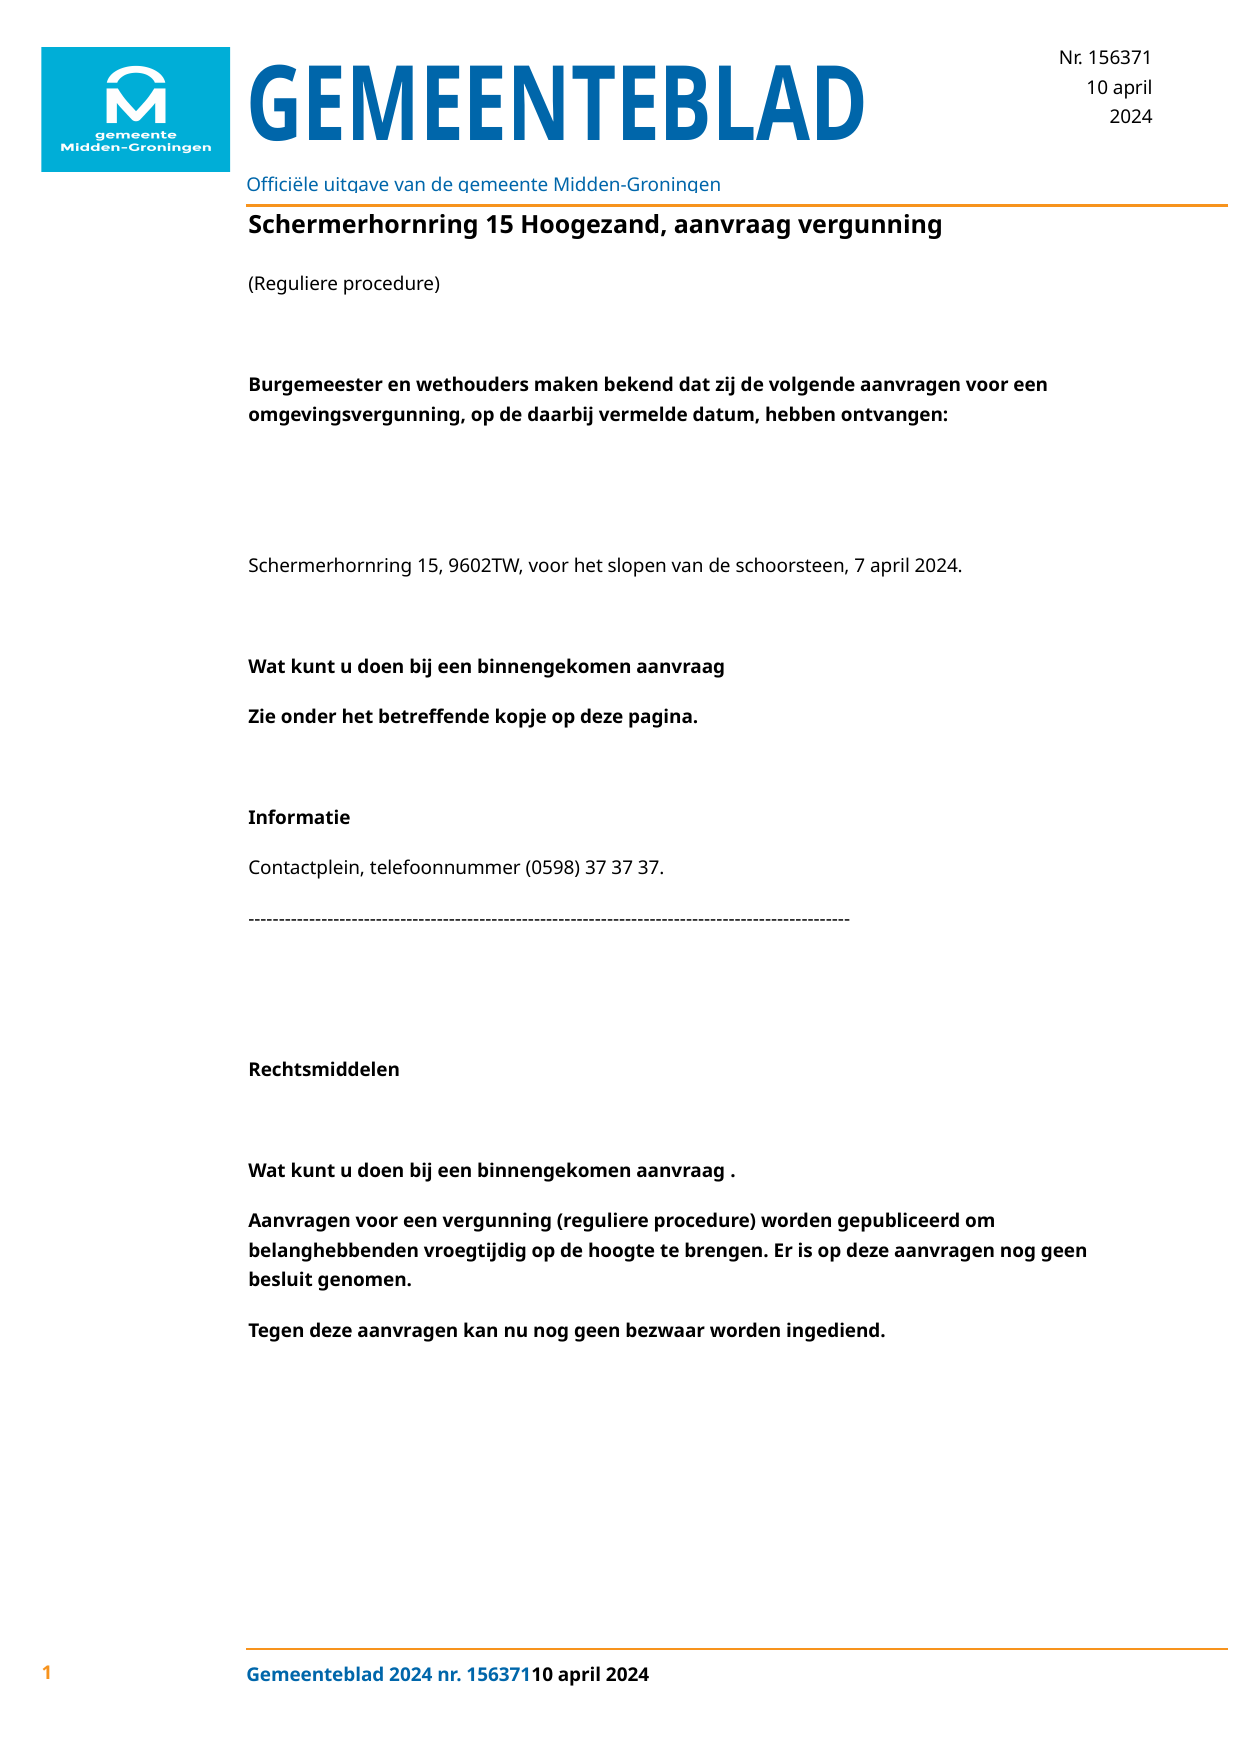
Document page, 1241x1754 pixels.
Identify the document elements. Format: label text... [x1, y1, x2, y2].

text Informatie [248, 804, 1152, 830]
text Aanvragen voor een vergunning (reguliere procedure) worden gepubliceerd om belanghebbenden vroegtijdig op de hoogte te brengen. Er is op deze aanvragen nog geen besluit genomen. [248, 1207, 1152, 1292]
picture [107, 89, 165, 122]
picture [108, 66, 164, 82]
text Contactplein, telefoonnummer (0598) 37 37 37. [248, 854, 1152, 880]
text Rechtsmiddelen [248, 1056, 1152, 1082]
text Tegen deze aanvragen kan nu nog geen bezwaar worden ingediend. [248, 1317, 1152, 1343]
text Wat kunt u doen bij een binnengekomen aanvraag . [248, 1157, 1152, 1183]
text (Reguliere procedure) [248, 270, 1152, 296]
text Wat kunt u doen bij een binnengekomen aanvraag [248, 653, 1152, 678]
picture [184, 146, 190, 153]
text --------------------------------------------------------------------------------------------------- [248, 905, 1152, 931]
text Zie onder het betreffende kopje op deze pagina. [248, 703, 1152, 729]
text Schermerhornring 15, 9602TW, voor het slopen van de schoorsteen, 7 april 2024. [248, 552, 1152, 578]
text Schermerhornring 15 Hoogezand, aanvraag vergunning [248, 207, 1152, 241]
text Burgemeester en wethouders maken bekend dat zij de volgende aanvragen voor een omgevingsvergunning, op de daarbij vermelde datum, hebben ontvangen: [248, 371, 1152, 426]
